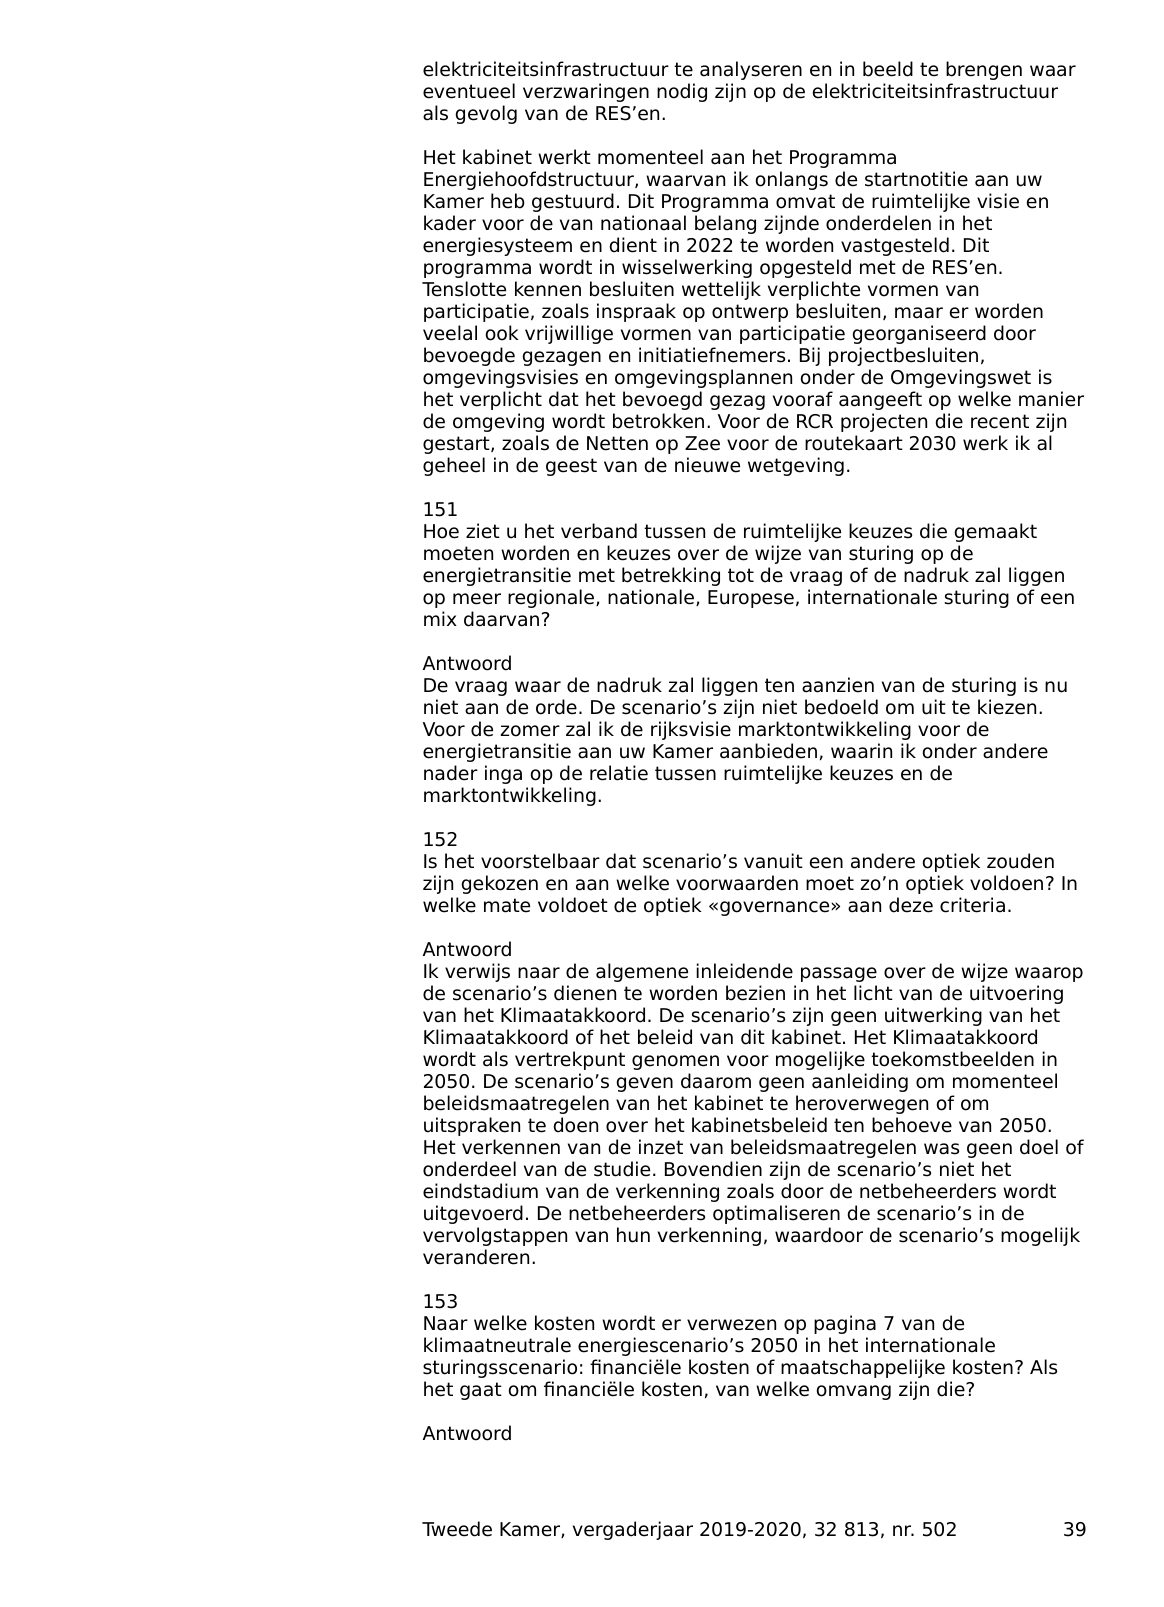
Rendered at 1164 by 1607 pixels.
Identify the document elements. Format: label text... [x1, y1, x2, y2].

text Is het voorstelbaar dat scenario’s vanuit een andere optiek zouden zijn gekozen en aan welke voorwaarden moet zo’n optiek voldoen? In welke mate voldoet de optiek «governance» aan deze criteria. [422, 851, 1087, 917]
text Naar welke kosten wordt er verwezen op pagina 7 van de klimaatneutrale energiescenario’s 2050 in het internationale sturingsscenario: financiële kosten of maatschappelijke kosten? Als het gaat om financiële kosten, van welke omvang zijn die? [422, 1313, 1087, 1401]
text Hoe ziet u het verband tussen de ruimtelijke keuzes die gemaakt moeten worden en keuzes over de wijze van sturing op de energietransitie met betrekking tot de vraag of de nadruk zal liggen op meer regionale, nationale, Europese, internationale sturing of een mix daarvan? [422, 521, 1087, 631]
text Tenslotte kennen besluiten wettelijk verplichte vormen van participatie, zoals inspraak op ontwerp besluiten, maar er worden veelal ook vrijwillige vormen van participatie georganiseerd door bevoegde gezagen en initiatiefnemers. Bij projectbesluiten, omgevingsvisies en omgevingsplannen onder de Omgevingswet is het verplicht dat het bevoegd gezag vooraf aangeeft op welke manier de omgeving wordt betrokken. Voor de RCR projecten die recent zijn gestart, zoals de Netten op Zee voor de routekaart 2030 werk ik al geheel in de geest van de nieuwe wetgeving. [422, 279, 1087, 477]
text Antwoord [422, 939, 1087, 961]
text 151 [422, 499, 1087, 521]
text Antwoord [422, 653, 1087, 675]
text Antwoord [422, 1423, 1087, 1445]
text De vraag waar de nadruk zal liggen ten aanzien van de sturing is nu niet aan de orde. De scenario’s zijn niet bedoeld om uit te kiezen. Voor de zomer zal ik de rijksvisie marktontwikkeling voor de energietransitie aan uw Kamer aanbieden, waarin ik onder andere nader inga op de relatie tussen ruimtelijke keuzes en de marktontwikkeling. [422, 675, 1087, 807]
text elektriciteitsinfrastructuur te analyseren en in beeld te brengen waar eventueel verzwaringen nodig zijn op de elektriciteitsinfrastructuur als gevolg van de RES’en. [422, 59, 1087, 125]
text 152 [422, 829, 1087, 851]
text Het kabinet werkt momenteel aan het Programma Energiehoofdstructuur, waarvan ik onlangs de startnotitie aan uw Kamer heb gestuurd. Dit Programma omvat de ruimtelijke visie en kader voor de van nationaal belang zijnde onderdelen in het energiesysteem en dient in 2022 te worden vastgesteld. Dit programma wordt in wisselwerking opgesteld met de RES’en. [422, 147, 1087, 279]
text Ik verwijs naar de algemene inleidende passage over de wijze waarop de scenario’s dienen te worden bezien in het licht van de uitvoering van het Klimaatakkoord. De scenario’s zijn geen uitwerking van het Klimaatakkoord of het beleid van dit kabinet. Het Klimaatakkoord wordt als vertrekpunt genomen voor mogelijke toekomstbeelden in 2050. De scenario’s geven daarom geen aanleiding om momenteel beleidsmaatregelen van het kabinet te heroverwegen of om uitspraken te doen over het kabinetsbeleid ten behoeve van 2050. Het verkennen van de inzet van beleidsmaatregelen was geen doel of onderdeel van de studie. Bovendien zijn de scenario’s niet het eindstadium van de verkenning zoals door de netbeheerders wordt uitgevoerd. De netbeheerders optimaliseren de scenario’s in de vervolgstappen van hun verkenning, waardoor de scenario’s mogelijk veranderen. [422, 961, 1087, 1269]
text 153 [422, 1291, 1087, 1313]
